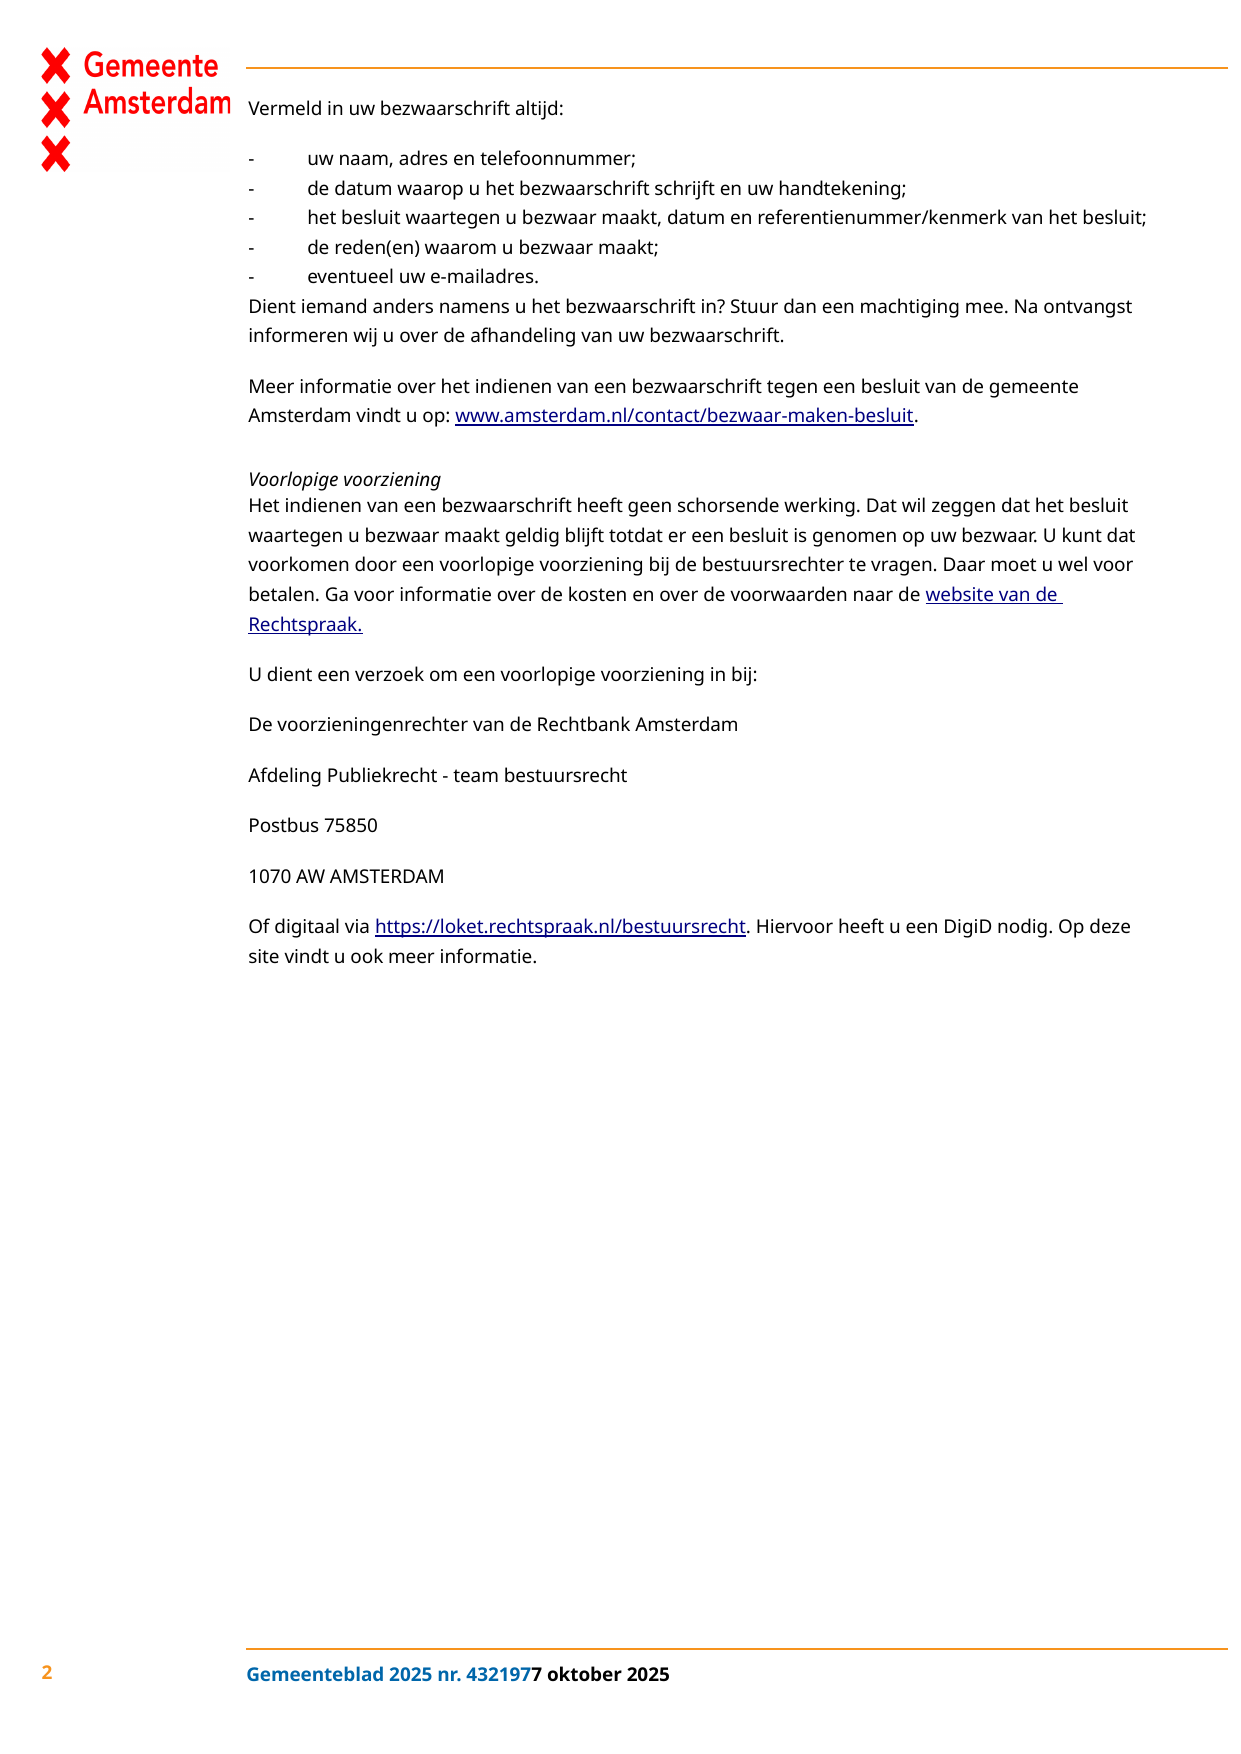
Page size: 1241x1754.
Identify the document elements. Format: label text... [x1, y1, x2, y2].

list eventueel uw e-mailadres. [248, 263, 1152, 289]
text Meer informatie over het indienen van een bezwaarschrift tegen een besluit van de gemeente Amsterdam vindt u op: www.amsterdam.nl/contact/bezwaar-maken-besluit. [248, 373, 1152, 428]
picture [41, 47, 231, 172]
text Het indienen van een bezwaarschrift heeft geen schorsende werking. Dat wil zeggen dat het besluit waartegen u bezwaar maakt geldig blijft totdat er een besluit is genomen op uw bezwaar. U kunt dat voorkomen door een voorlopige voorziening bij de bestuursrechter te vragen. Daar moet u wel voor betalen. Ga voor informatie over de kosten en over de voorwaarden naar de website van de Rechtspraak. [248, 492, 1152, 636]
list de datum waarop u het bezwaarschrift schrijft en uw handtekening; [248, 175, 1152, 201]
text Postbus 75850 [248, 812, 1152, 838]
text Vermeld in uw bezwaarschrift altijd: [248, 95, 1152, 121]
text Voorlopige voorziening [248, 467, 1152, 492]
list uw naam, adres en telefoonnummer; [248, 145, 1152, 171]
list de reden(en) waarom u bezwaar maakt; [248, 234, 1152, 260]
text U dient een verzoek om een voorlopige voorziening in bij: [248, 661, 1152, 687]
text Dient iemand anders namens u het bezwaarschrift in? Stuur dan een machtiging mee. Na ontvangst informeren wij u over de afhandeling van uw bezwaarschrift. [248, 293, 1152, 348]
text De voorzieningenrechter van de Rechtbank Amsterdam [248, 712, 1152, 737]
text Afdeling Publiekrecht - team bestuursrecht [248, 762, 1152, 788]
text Of digitaal via https://loket.rechtspraak.nl/bestuursrecht. Hiervoor heeft u een DigiD nodig. Op deze site vindt u ook meer informatie. [248, 913, 1152, 968]
text 1070 AW AMSTERDAM [248, 863, 1152, 888]
list het besluit waartegen u bezwaar maakt, datum en referentienummer/kenmerk van het besluit; [248, 204, 1152, 230]
